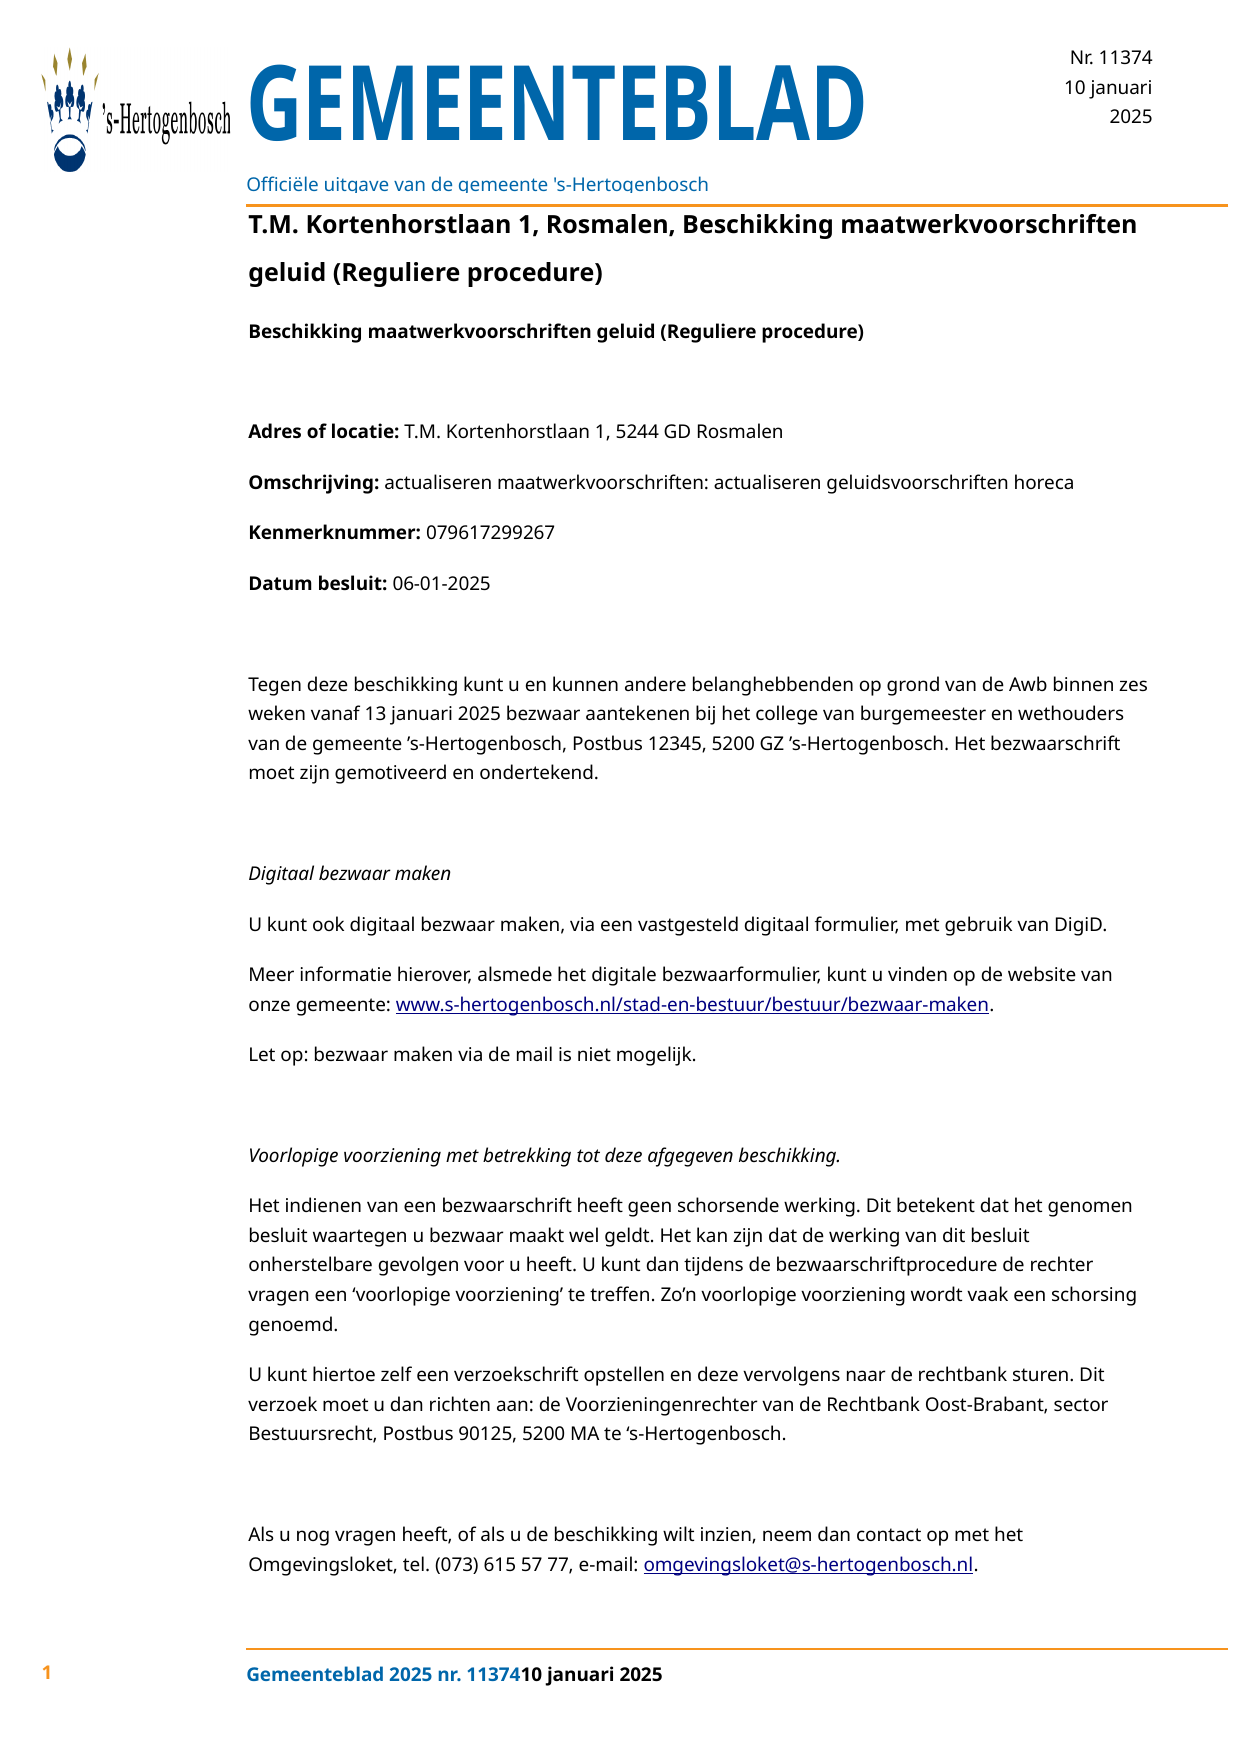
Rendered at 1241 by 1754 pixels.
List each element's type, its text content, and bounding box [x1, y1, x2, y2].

text Meer informatie hierover, alsmede het digitale bezwaarformulier, kunt u vinden op de website van onze gemeente: www.s-hertogenbosch.nl/stad-en-bestuur/bestuur/bezwaar-maken. [248, 961, 1152, 1017]
text Beschikking maatwerkvoorschriften geluid (Reguliere procedure) [248, 318, 1152, 344]
text Datum besluit: 06-01-2025 [248, 570, 1152, 596]
text U kunt ook digitaal bezwaar maken, via een vastgesteld digitaal formulier, met gebruik van DigiD. [248, 911, 1152, 937]
text Omschrijving: actualiseren maatwerkvoorschriften: actualiseren geluidsvoorschriften horeca [248, 469, 1152, 495]
text Voorlopige voorziening met betrekking tot deze afgegeven beschikking. [248, 1142, 1152, 1168]
text T.M. Kortenhorstlaan 1, Rosmalen, Beschikking maatwerkvoorschriften geluid (Reguliere procedure) [248, 207, 1152, 288]
text Let op: bezwaar maken via de mail is niet mogelijk. [248, 1041, 1152, 1067]
text Als u nog vragen heeft, of als u de beschikking wilt inzien, neem dan contact op met het Omgevingsloket, tel. (073) 615 57 77, e-mail: omgevingsloket@s-hertogenbosch.nl. [248, 1521, 1152, 1577]
text Tegen deze beschikking kunt u en kunnen andere belanghebbenden op grond van de Awb binnen zes weken vanaf 13 januari 2025 bezwaar aantekenen bij het college van burgemeester en wethouders van de gemeente ’s-Hertogenbosch, Postbus 12345, 5200 GZ ’s-Hertogenbosch. Het bezwaarschrift moet zijn gemotiveerd en ondertekend. [248, 671, 1152, 785]
text Kenmerknummer: 079617299267 [248, 519, 1152, 545]
text Het indienen van een bezwaarschrift heeft geen schorsende werking. Dit betekent dat het genomen besluit waartegen u bezwaar maakt wel geldt. Het kan zijn dat de werking van dit besluit onherstelbare gevolgen voor u heeft. U kunt dan tijdens de bezwaarschriftprocedure de rechter vragen een ‘voorlopige voorziening’ te treffen. Zo’n voorlopige voorziening wordt vaak een schorsing genoemd. [248, 1192, 1152, 1337]
text U kunt hiertoe zelf een verzoekschrift opstellen en deze vervolgens naar de rechtbank sturen. Dit verzoek moet u dan richten aan: de Voorzieningenrechter van de Rechtbank Oost-Brabant, sector Bestuursrecht, Postbus 90125, 5200 MA te ‘s-Hertogenbosch. [248, 1361, 1152, 1446]
text Digitaal bezwaar maken [248, 860, 1152, 886]
picture [41, 47, 231, 172]
text Adres of locatie: T.M. Kortenhorstlaan 1, 5244 GD Rosmalen [248, 419, 1152, 444]
